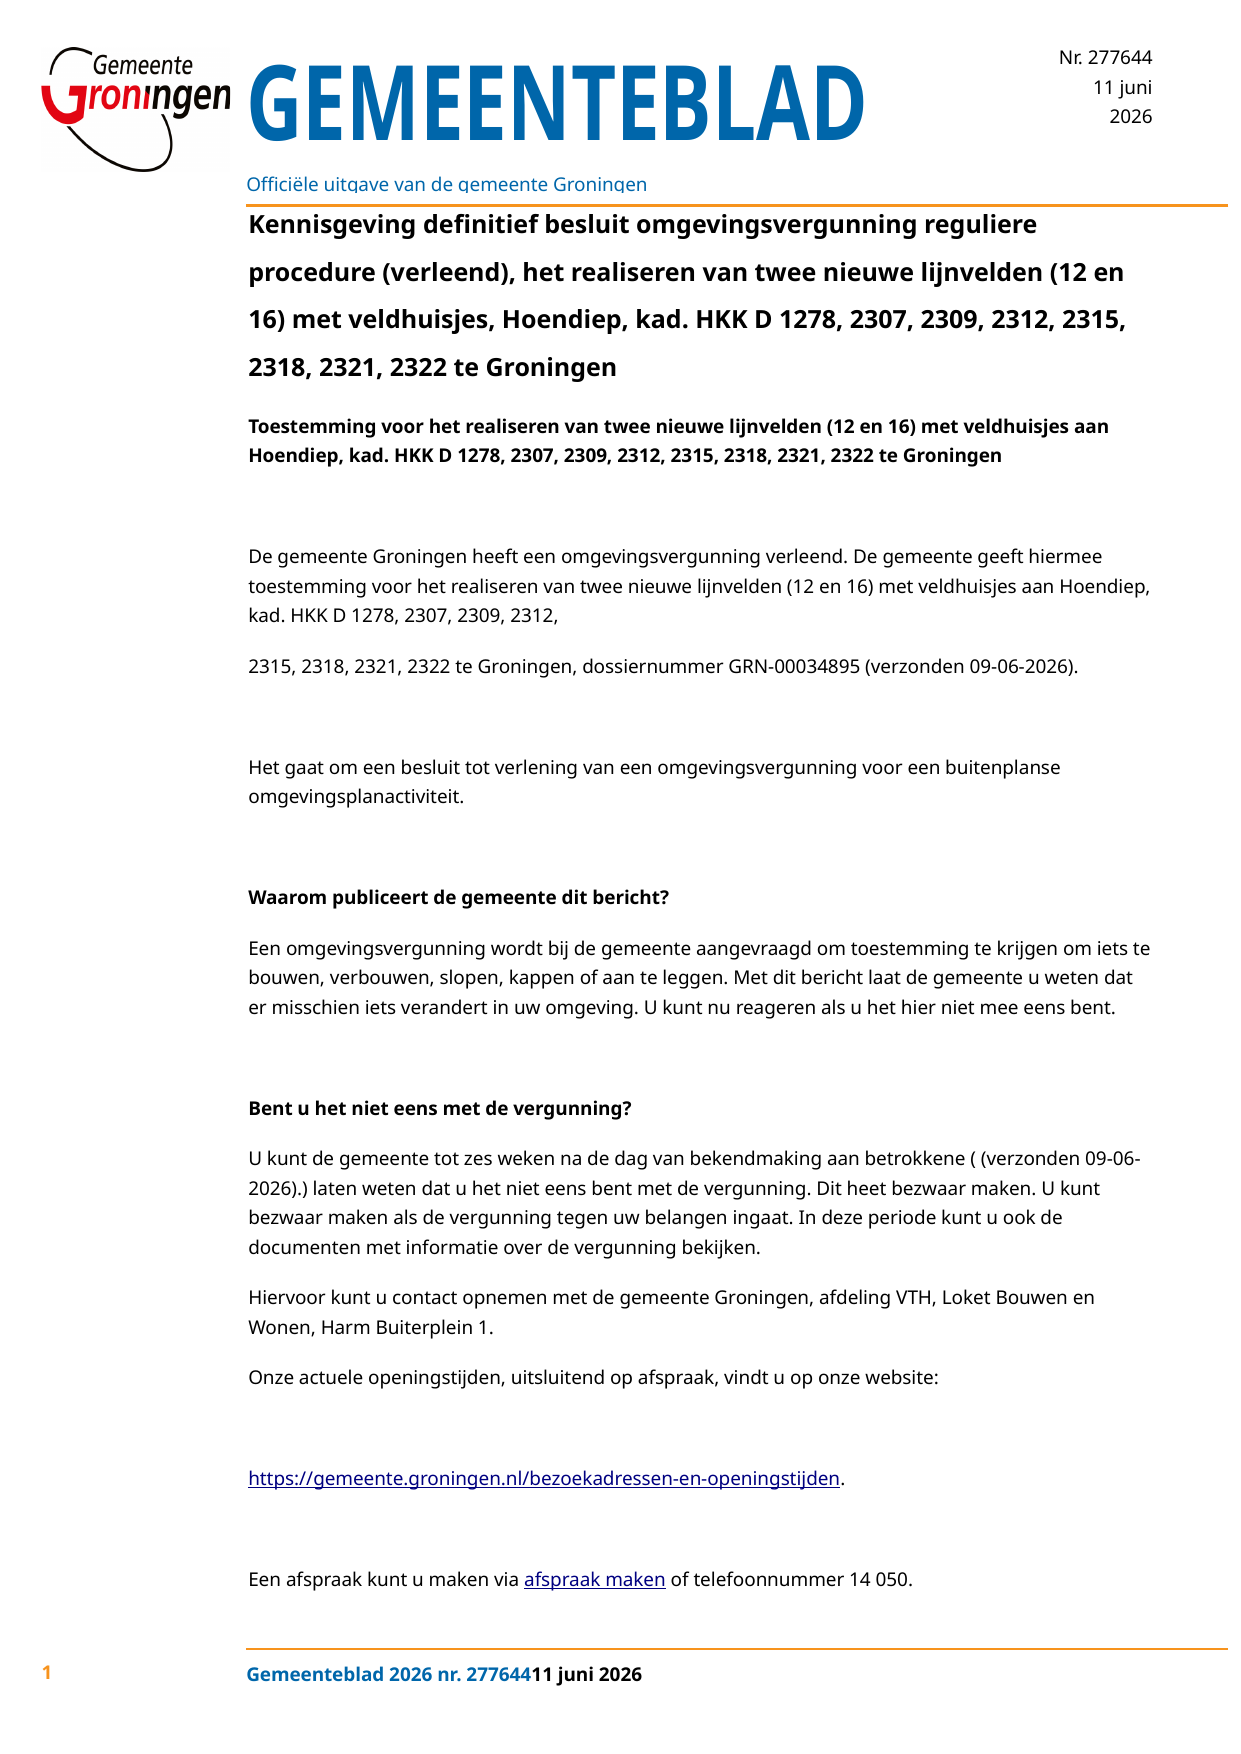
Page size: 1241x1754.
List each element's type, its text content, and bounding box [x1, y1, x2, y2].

text Hiervoor kunt u contact opnemen met de gemeente Groningen, afdeling VTH, Loket Bouwen en Wonen, Harm Buiterplein 1. [248, 1284, 1152, 1340]
text Waarom publiceert de gemeente dit bericht? [248, 884, 1152, 910]
text Een afspraak kunt u maken via afspraak maken of telefoonnummer 14 050. [248, 1566, 1152, 1592]
picture [41, 47, 231, 172]
text https://gemeente.groningen.nl/bezoekadressen-en-openingstijden. [248, 1465, 1152, 1491]
text Toestemming voor het realiseren van twee nieuwe lijnvelden (12 en 16) met veldhuisjes aan Hoendiep, kad. HKK D 1278, 2307, 2309, 2312, 2315, 2318, 2321, 2322 te Groningen [248, 413, 1152, 468]
text U kunt de gemeente tot zes weken na de dag van bekendmaking aan betrokkene ( (verzonden 09-06-2026).) laten weten dat u het niet eens bent met de vergunning. Dit heet bezwaar maken. U kunt bezwaar maken als de vergunning tegen uw belangen ingaat. In deze periode kunt u ook de documenten met informatie over de vergunning bekijken. [248, 1145, 1152, 1260]
text Onze actuele openingstijden, uitsluitend op afspraak, vindt u op onze website: [248, 1364, 1152, 1390]
text Het gaat om een besluit tot verlening van een omgevingsvergunning voor een buitenplanse omgevingsplanactiviteit. [248, 754, 1152, 809]
text Een omgevingsvergunning wordt bij de gemeente aangevraagd om toestemming te krijgen om iets te bouwen, verbouwen, slopen, kappen of aan te leggen. Met dit bericht laat de gemeente u weten dat er misschien iets verandert in uw omgeving. U kunt nu reageren als u het hier niet mee eens bent. [248, 935, 1152, 1020]
text Bent u het niet eens met de vergunning? [248, 1095, 1152, 1121]
text De gemeente Groningen heeft een omgevingsvergunning verleend. De gemeente geeft hiermee toestemming voor het realiseren van twee nieuwe lijnvelden (12 en 16) met veldhuisjes aan Hoendiep, kad. HKK D 1278, 2307, 2309, 2312, [248, 543, 1152, 628]
text 2315, 2318, 2321, 2322 te Groningen, dossiernummer GRN-00034895 (verzonden 09-06-2026). [248, 653, 1152, 679]
text Kennisgeving definitief besluit omgevingsvergunning reguliere procedure (verleend), het realiseren van twee nieuwe lijnvelden (12 en 16) met veldhuisjes, Hoendiep, kad. HKK D 1278, 2307, 2309, 2312, 2315, 2318, 2321, 2322 te Groningen [248, 207, 1152, 384]
